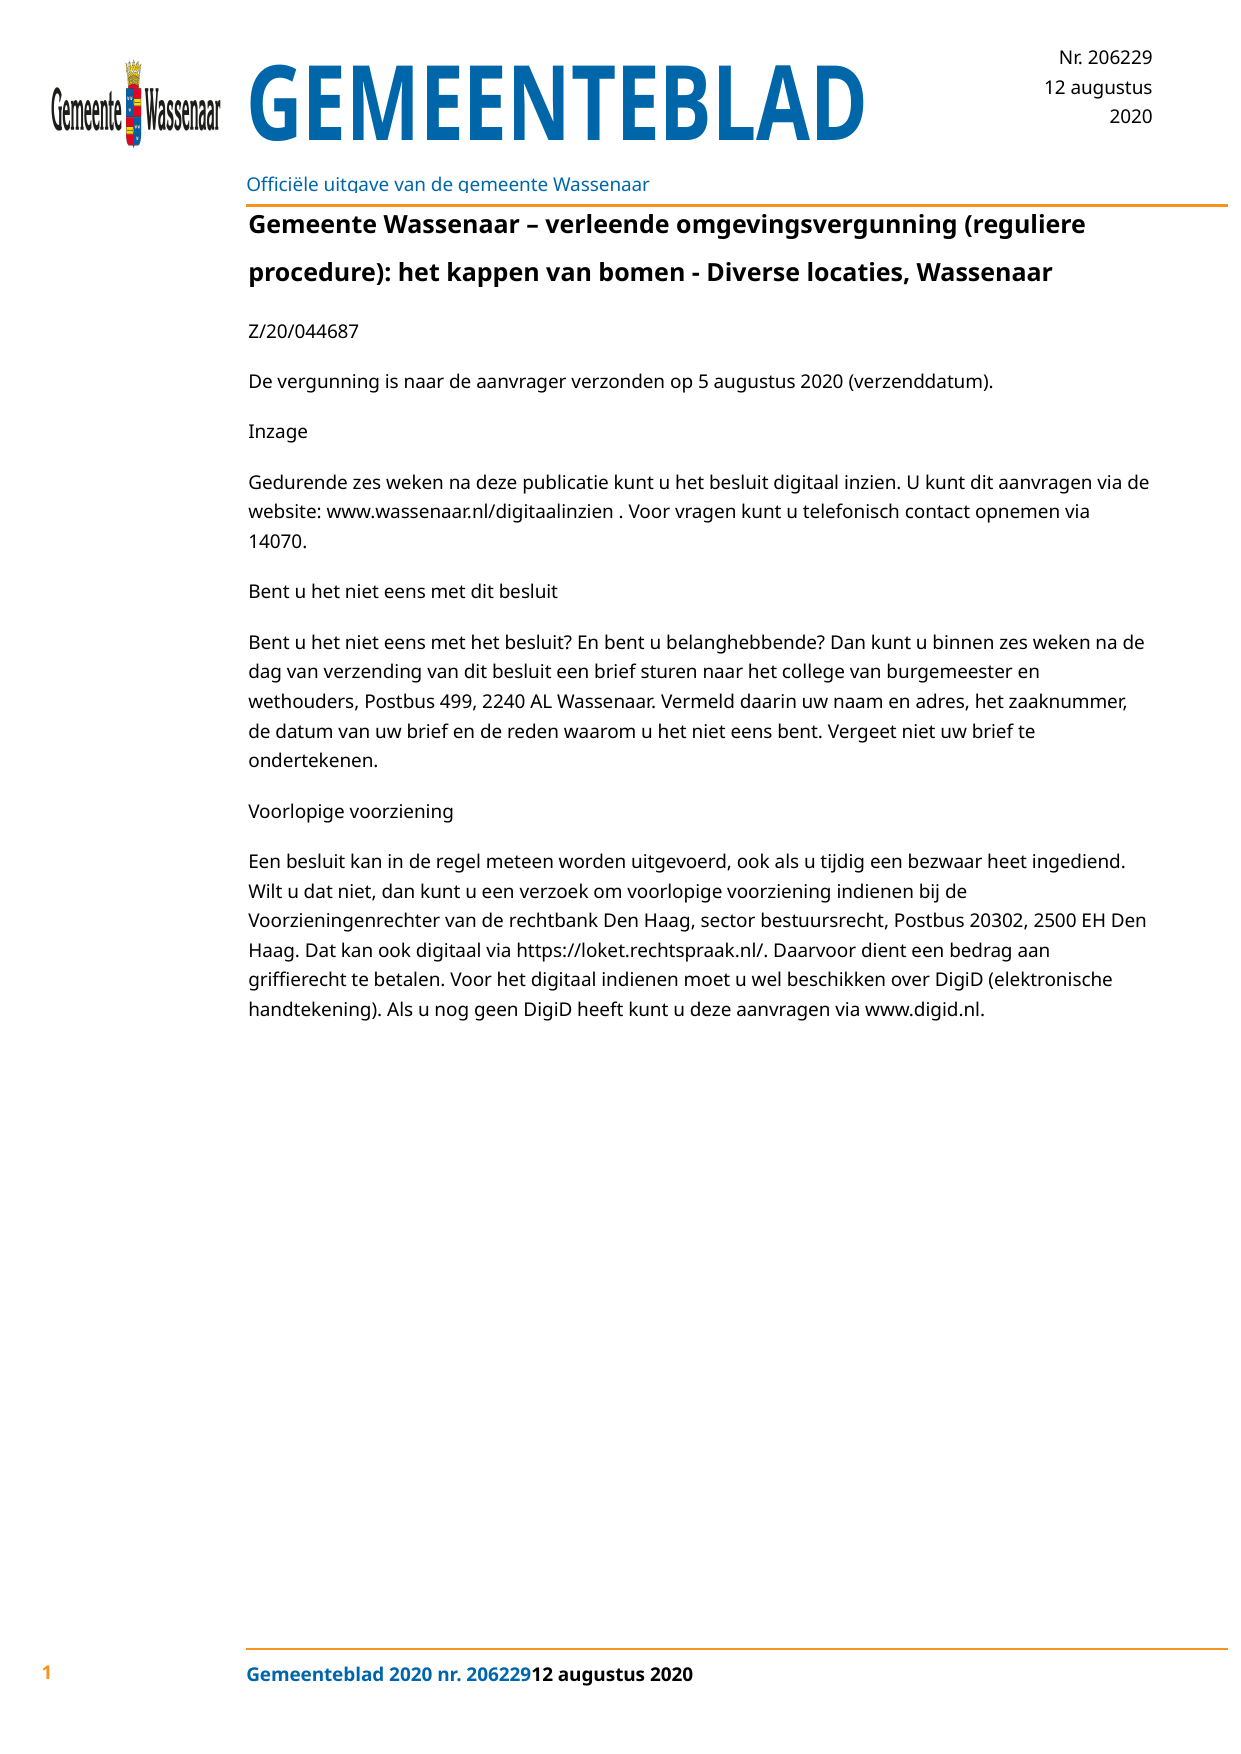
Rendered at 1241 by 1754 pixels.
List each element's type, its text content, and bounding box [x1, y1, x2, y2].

text De vergunning is naar de aanvrager verzonden op 5 augustus 2020 (verzenddatum). [248, 368, 1152, 394]
text Bent u het niet eens met het besluit? En bent u belanghebbende? Dan kunt u binnen zes weken na de dag van verzending van dit besluit een brief sturen naar het college van burgemeester en wethouders, Postbus 499, 2240 AL Wassenaar. Vermeld daarin uw naam en adres, het zaaknummer, de datum van uw brief en de reden waarom u het niet eens bent. Vergeet niet uw brief te ondertekenen. [248, 629, 1152, 773]
text Z/20/044687 [248, 318, 1152, 344]
text Bent u het niet eens met dit besluit [248, 579, 1152, 604]
text Een besluit kan in de regel meteen worden uitgevoerd, ook als u tijdig een bezwaar heet ingediend. Wilt u dat niet, dan kunt u een verzoek om voorlopige voorziening indienen bij de Voorzieningenrechter van de rechtbank Den Haag, sector bestuursrecht, Postbus 20302, 2500 EH Den Haag. Dat kan ook digitaal via https://loket.rechtspraak.nl/. Daarvoor dient een bedrag aan griffierecht te betalen. Voor het digitaal indienen moet u wel beschikken over DigiD (elektronische handtekening). Als u nog geen DigiD heeft kunt u deze aanvragen via www.digid.nl. [248, 848, 1152, 1022]
text Inzage [248, 419, 1152, 444]
text Gemeente Wassenaar – verleende omgevingsvergunning (reguliere procedure): het kappen van bomen - Diverse locaties, Wassenaar [248, 207, 1152, 288]
text Voorlopige voorziening [248, 798, 1152, 824]
text Gedurende zes weken na deze publicatie kunt u het besluit digitaal inzien. U kunt dit aanvragen via de website: www.wassenaar.nl/digitaalinzien . Voor vragen kunt u telefonisch contact opnemen via 14070. [248, 469, 1152, 554]
picture [41, 47, 231, 172]
